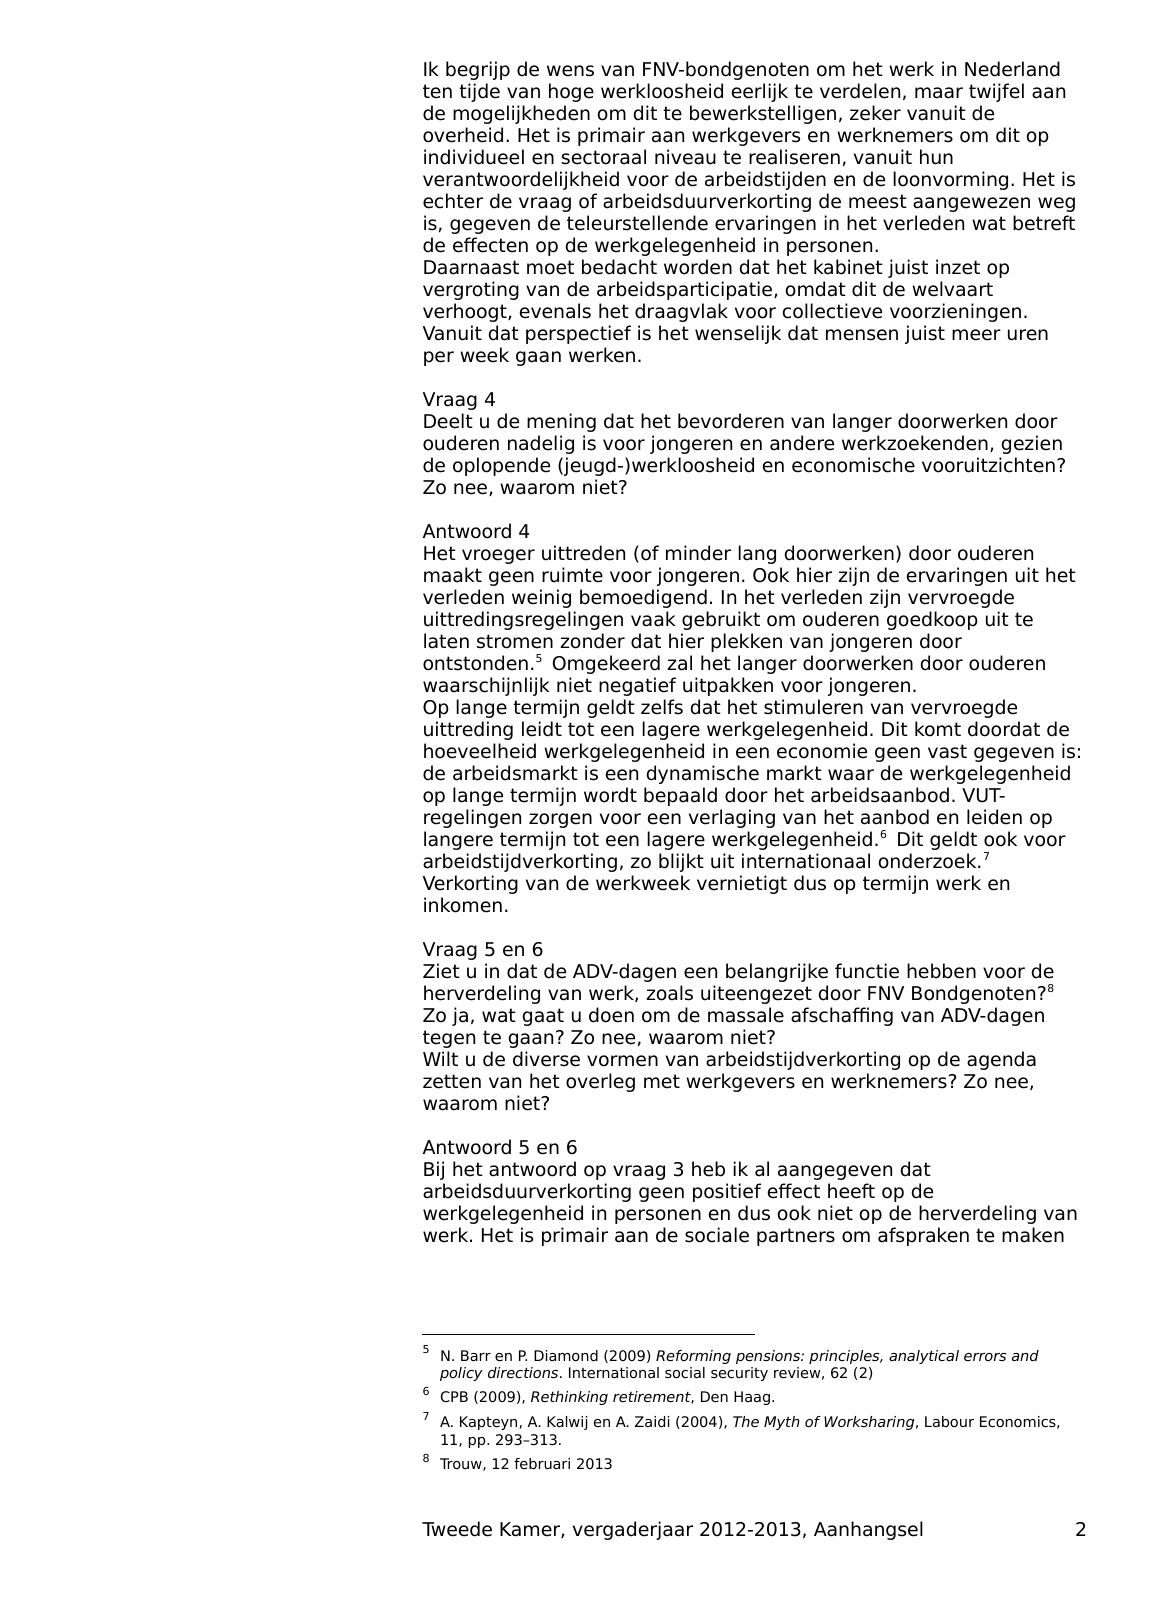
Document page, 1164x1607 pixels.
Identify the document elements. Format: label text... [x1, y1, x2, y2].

text Daarnaast moet bedacht worden dat het kabinet juist inzet op vergroting van de arbeidsparticipatie, omdat dit de welvaart verhoogt, evenals het draagvlak voor collectieve voorzieningen. Vanuit dat perspectief is het wenselijk dat mensen juist meer uren per week gaan werken. [422, 257, 1087, 367]
text Antwoord 5 en 6 [422, 1137, 1087, 1159]
text Het vroeger uittreden (of minder lang doorwerken) door ouderen maakt geen ruimte voor jongeren. Ook hier zijn de ervaringen uit het verleden weinig bemoedigend. In het verleden zijn vervroegde uittredingsregelingen vaak gebruikt om ouderen goedkoop uit te laten stromen zonder dat hier plekken van jongeren door ontstonden. Omgekeerd zal het langer doorwerken door ouderen waarschijnlijk niet negatief uitpakken voor jongeren. [422, 543, 1087, 697]
text Vraag 4 [422, 389, 1087, 411]
text Antwoord 4 [422, 521, 1087, 543]
text A. Kapteyn, A. Kalwij en A. Zaidi (2004), The Myth of Worksharing, Labour Economics, 11, pp. 293–313. [422, 1410, 1087, 1449]
text CPB (2009), Rethinking retirement, Den Haag. [422, 1385, 1087, 1407]
text Wilt u de diverse vormen van arbeidstijdverkorting op de agenda zetten van het overleg met werkgevers en werknemers? Zo nee, waarom niet? [422, 1049, 1087, 1115]
text Ik begrijp de wens van FNV-bondgenoten om het werk in Nederland ten tijde van hoge werkloosheid eerlijk te verdelen, maar twijfel aan de mogelijkheden om dit te bewerkstelligen, zeker vanuit de overheid. Het is primair aan werkgevers en werknemers om dit op individueel en sectoraal niveau te realiseren, vanuit hun verantwoordelijkheid voor de arbeidstijden en de loonvorming. Het is echter de vraag of arbeidsduurverkorting de meest aangewezen weg is, gegeven de teleurstellende ervaringen in het verleden wat betreft de effecten op de werkgelegenheid in personen. [422, 59, 1087, 257]
text Op lange termijn geldt zelfs dat het stimuleren van vervroegde uittreding leidt tot een lagere werkgelegenheid. Dit komt doordat de hoeveelheid werkgelegenheid in een economie geen vast gegeven is: de arbeidsmarkt is een dynamische markt waar de werkgelegenheid op lange termijn wordt bepaald door het arbeidsaanbod. VUT-regelingen zorgen voor een verlaging van het aanbod en leiden op langere termijn tot een lagere werkgelegenheid. Dit geldt ook voor arbeidstijdverkorting, zo blijkt uit internationaal onderzoek. Verkorting van de werkweek vernietigt dus op termijn werk en inkomen. [422, 697, 1087, 917]
text Vraag 5 en 6 [422, 939, 1087, 961]
text Ziet u in dat de ADV-dagen een belangrijke functie hebben voor de herverdeling van werk, zoals uiteengezet door FNV Bondgenoten? Zo ja, wat gaat u doen om de massale afschaffing van ADV-dagen tegen te gaan? Zo nee, waarom niet? [422, 961, 1087, 1049]
text Deelt u de mening dat het bevorderen van langer doorwerken door ouderen nadelig is voor jongeren en andere werkzoekenden, gezien de oplopende (jeugd-)werkloosheid en economische vooruitzichten? Zo nee, waarom niet? [422, 411, 1087, 499]
text Trouw, 12 februari 2013 [422, 1452, 1087, 1474]
text N. Barr en P. Diamond (2009) Reforming pensions: principles, analytical errors and policy directions. International social security review, 62 (2) [422, 1343, 1087, 1382]
text Bij het antwoord op vraag 3 heb ik al aangegeven dat arbeidsduurverkorting geen positief effect heeft op de werkgelegenheid in personen en dus ook niet op de herverdeling van werk. Het is primair aan de sociale partners om afspraken te maken [422, 1159, 1087, 1247]
